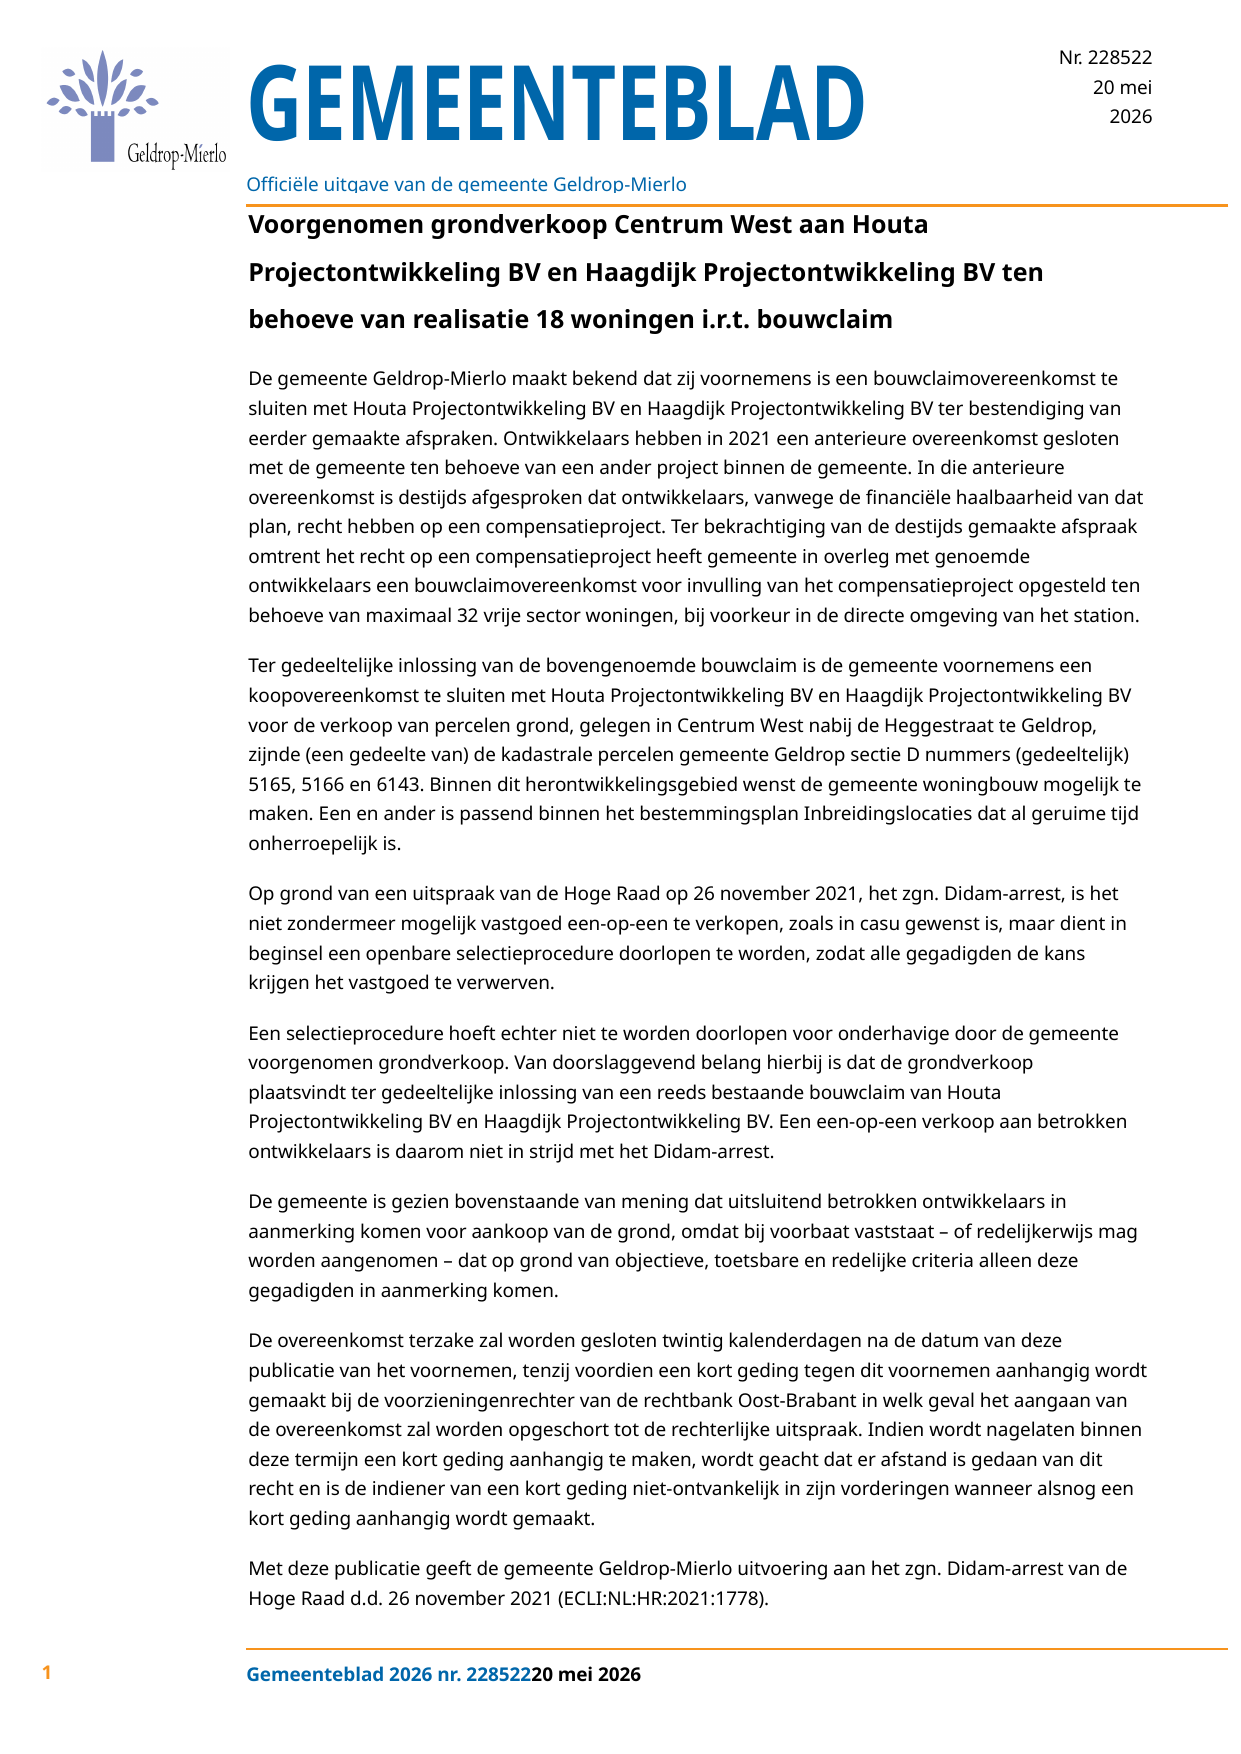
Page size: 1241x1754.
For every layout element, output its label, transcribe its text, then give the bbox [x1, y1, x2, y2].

text Op grond van een uitspraak van de Hoge Raad op 26 november 2021, het zgn. Didam-arrest, is het niet zondermeer mogelijk vastgoed een-op-een te verkopen, zoals in casu gewenst is, maar dient in beginsel een openbare selectieprocedure doorlopen te worden, zodat alle gegadigden de kans krijgen het vastgoed te verwerven. [248, 881, 1152, 995]
text De gemeente Geldrop-Mierlo maakt bekend dat zij voornemens is een bouwclaimovereenkomst te sluiten met Houta Projectontwikkeling BV en Haagdijk Projectontwikkeling BV ter bestendiging van eerder gemaakte afspraken. Ontwikkelaars hebben in 2021 een anterieure overeenkomst gesloten met de gemeente ten behoeve van een ander project binnen de gemeente. In die anterieure overeenkomst is destijds afgesproken dat ontwikkelaars, vanwege de financiële haalbaarheid van dat plan, recht hebben op een compensatieproject. Ter bekrachtiging van de destijds gemaakte afspraak omtrent het recht op een compensatieproject heeft gemeente in overleg met genoemde ontwikkelaars een bouwclaimovereenkomst voor invulling van het compensatieproject opgesteld ten behoeve van maximaal 32 vrije sector woningen, bij voorkeur in de directe omgeving van het station. [248, 366, 1152, 628]
text De overeenkomst terzake zal worden gesloten twintig kalenderdagen na de datum van deze publicatie van het voornemen, tenzij voordien een kort geding tegen dit voornemen aanhangig wordt gemaakt bij de voorzieningenrechter van de rechtbank Oost-Brabant in welk geval het aangaan van de overeenkomst zal worden opgeschort tot de rechterlijke uitspraak. Indien wordt nagelaten binnen deze termijn een kort geding aanhangig te maken, wordt geacht dat er afstand is gedaan van dit recht en is de indiener van een kort geding niet-ontvankelijk in zijn vorderingen wanneer alsnog een kort geding aanhangig wordt gemaakt. [248, 1328, 1152, 1531]
picture [41, 47, 231, 172]
text Een selectieprocedure hoeft echter niet te worden doorlopen voor onderhavige door de gemeente voorgenomen grondverkoop. Van doorslaggevend belang hierbij is dat de grondverkoop plaatsvindt ter gedeeltelijke inlossing van een reeds bestaande bouwclaim van Houta Projectontwikkeling BV en Haagdijk Projectontwikkeling BV. Een een-op-een verkoop aan betrokken ontwikkelaars is daarom niet in strijd met het Didam-arrest. [248, 1020, 1152, 1164]
text Met deze publicatie geeft de gemeente Geldrop-Mierlo uitvoering aan het zgn. Didam-arrest van de Hoge Raad d.d. 26 november 2021 (ECLI:NL:HR:2021:1778). [248, 1556, 1152, 1611]
text Ter gedeeltelijke inlossing van de bovengenoemde bouwclaim is de gemeente voornemens een koopovereenkomst te sluiten met Houta Projectontwikkeling BV en Haagdijk Projectontwikkeling BV voor de verkoop van percelen grond, gelegen in Centrum West nabij de Heggestraat te Geldrop, zijnde (een gedeelte van) de kadastrale percelen gemeente Geldrop sectie D nummers (gedeeltelijk) 5165, 5166 en 6143. Binnen dit herontwikkelingsgebied wenst de gemeente woningbouw mogelijk te maken. Een en ander is passend binnen het bestemmingsplan Inbreidingslocaties dat al geruime tijd onherroepelijk is. [248, 653, 1152, 856]
text Voorgenomen grondverkoop Centrum West aan Houta Projectontwikkeling BV en Haagdijk Projectontwikkeling BV ten behoeve van realisatie 18 woningen i.r.t. bouwclaim [248, 207, 1152, 336]
text De gemeente is gezien bovenstaande van mening dat uitsluitend betrokken ontwikkelaars in aanmerking komen voor aankoop van de grond, omdat bij voorbaat vaststaat – of redelijkerwijs mag worden aangenomen – dat op grond van objectieve, toetsbare en redelijke criteria alleen deze gegadigden in aanmerking komen. [248, 1188, 1152, 1303]
